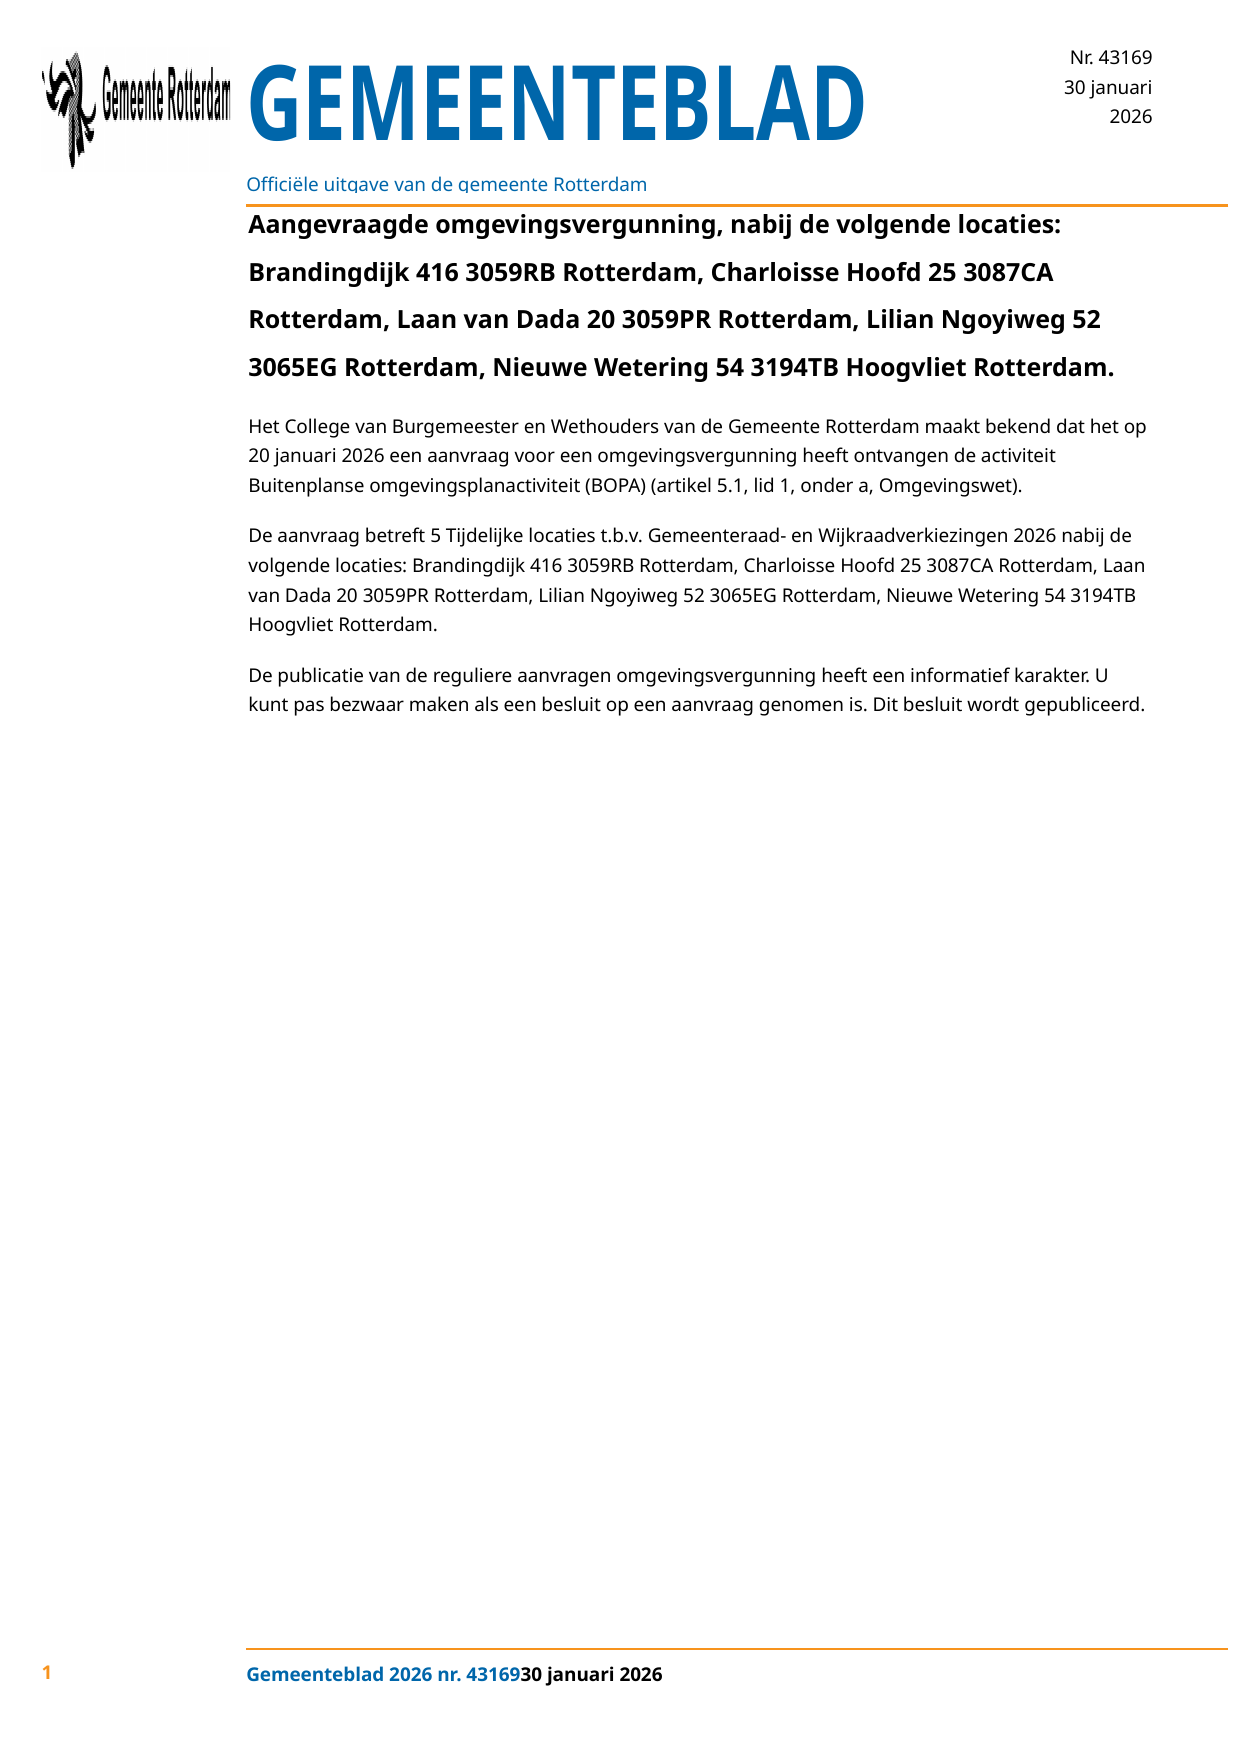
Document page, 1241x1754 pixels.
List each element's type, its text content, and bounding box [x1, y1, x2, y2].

text Aangevraagde omgevingsvergunning, nabij de volgende locaties: Brandingdijk 416 3059RB Rotterdam, Charloisse Hoofd 25 3087CA Rotterdam, Laan van Dada 20 3059PR Rotterdam, Lilian Ngoyiweg 52 3065EG Rotterdam, Nieuwe Wetering 54 3194TB Hoogvliet Rotterdam. [248, 207, 1152, 384]
text De aanvraag betreft 5 Tijdelijke locaties t.b.v. Gemeenteraad- en Wijkraadverkiezingen 2026 nabij de volgende locaties: Brandingdijk 416 3059RB Rotterdam, Charloisse Hoofd 25 3087CA Rotterdam, Laan van Dada 20 3059PR Rotterdam, Lilian Ngoyiweg 52 3065EG Rotterdam, Nieuwe Wetering 54 3194TB Hoogvliet Rotterdam. [248, 523, 1152, 637]
text Het College van Burgemeester en Wethouders van de Gemeente Rotterdam maakt bekend dat het op 20 januari 2026 een aanvraag voor een omgevingsvergunning heeft ontvangen de activiteit Buitenplanse omgevingsplanactiviteit (BOPA) (artikel 5.1, lid 1, onder a, Omgevingswet). [248, 413, 1152, 498]
picture [41, 47, 231, 172]
text De publicatie van de reguliere aanvragen omgevingsvergunning heeft een informatief karakter. U kunt pas bezwaar maken als een besluit op een aanvraag genomen is. Dit besluit wordt gepubliceerd. [248, 662, 1152, 717]
